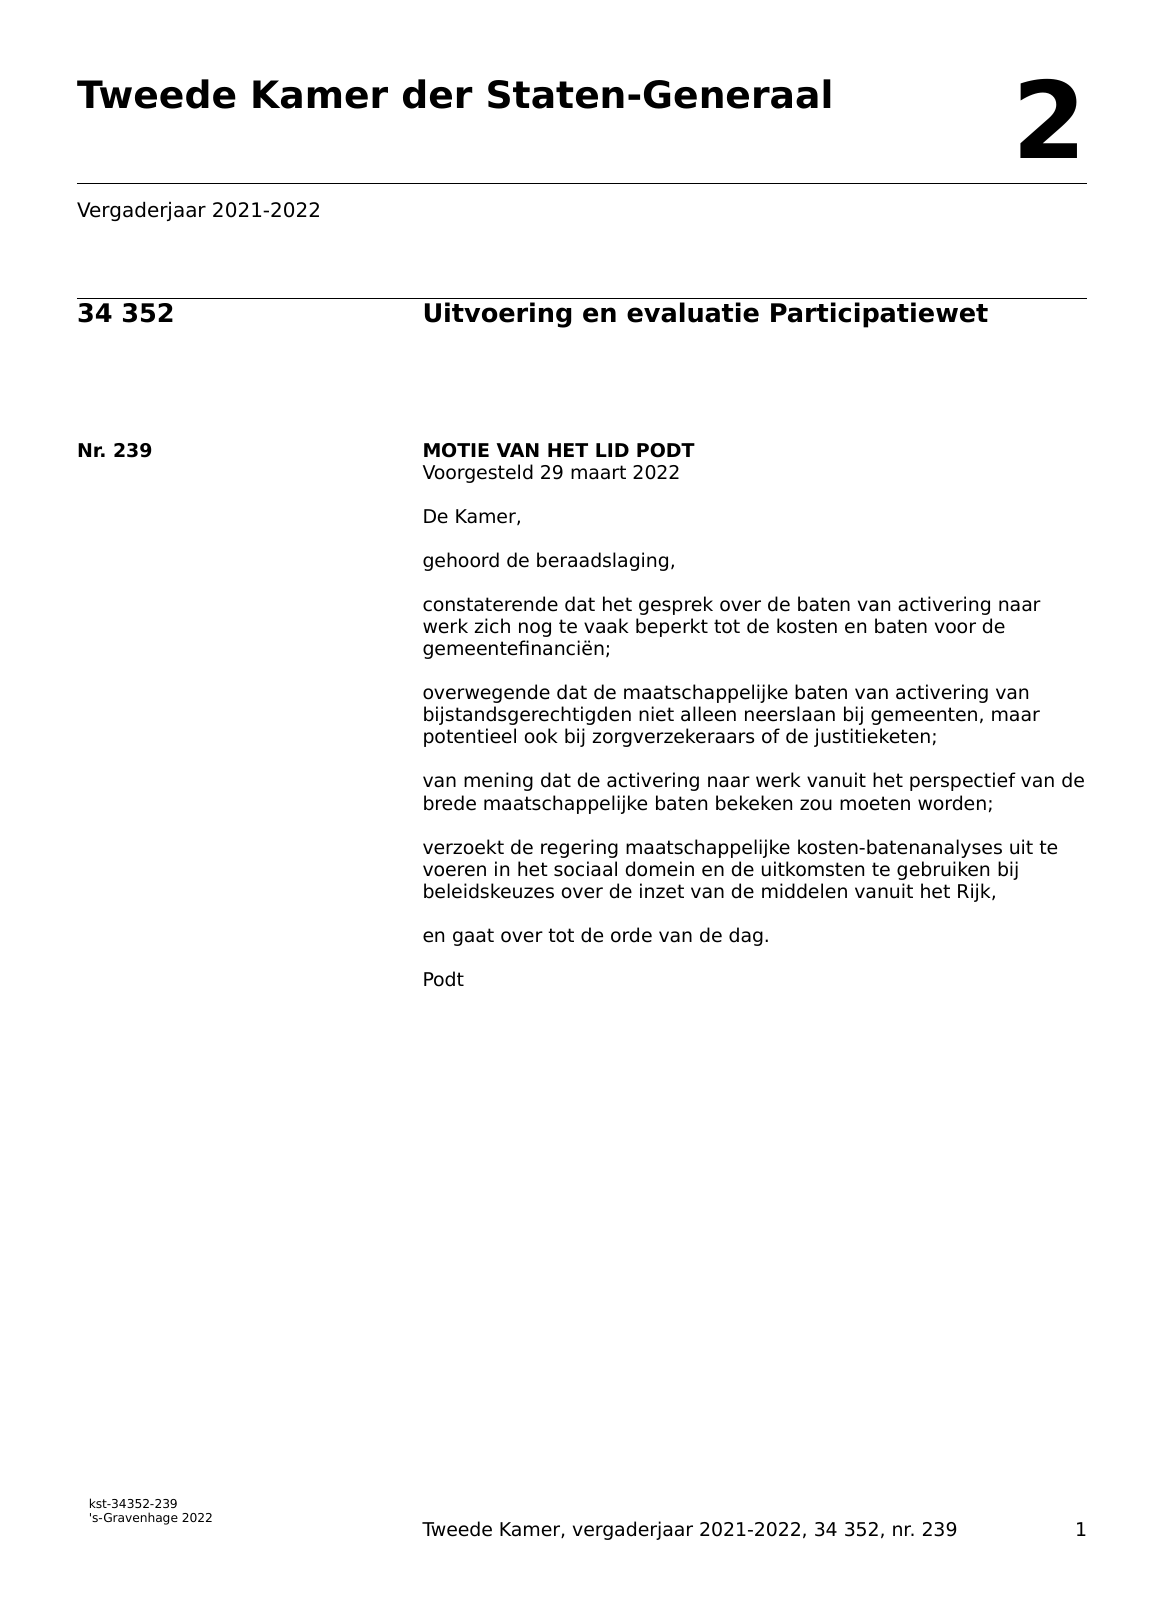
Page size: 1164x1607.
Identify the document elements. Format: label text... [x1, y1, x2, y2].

text gehoord de beraadslaging, [422, 550, 1087, 572]
table_header Tweede Kamer der Staten-Generaal [77, 59, 886, 183]
text Voorgesteld 29 maart 2022 [422, 462, 1087, 484]
text Podt [422, 969, 1087, 991]
subtitle 34 352 Uitvoering en evaluatie Participatiewet [77, 299, 1087, 329]
text overwegende dat de maatschappelijke baten van activering van bijstandsgerechtigden niet alleen neerslaan bij gemeenten, maar potentieel ook bij zorgverzekeraars of de justitieketen; [422, 682, 1087, 748]
table_header 2 [886, 59, 1087, 183]
text 's-Gravenhage 2022 [88, 1511, 323, 1525]
text van mening dat de activering naar werk vanuit het perspectief van de brede maatschappelijke baten bekeken zou moeten worden; [422, 770, 1087, 814]
text kst-34352-239 [88, 1497, 323, 1511]
subtitle Nr. 239 MOTIE VAN HET LID PODT [77, 440, 1087, 462]
table_cell Vergaderjaar 2021-2022 [77, 184, 1087, 298]
text verzoekt de regering maatschappelijke kosten-batenanalyses uit te voeren in het sociaal domein en de uitkomsten te gebruiken bij beleidskeuzes over de inzet van de middelen vanuit het Rijk, [422, 837, 1087, 902]
text en gaat over tot de orde van de dag. [422, 925, 1087, 947]
text De Kamer, [422, 506, 1087, 528]
text constaterende dat het gesprek over de baten van activering naar werk zich nog te vaak beperkt tot de kosten en baten voor de gemeentefinanciën; [422, 594, 1087, 660]
